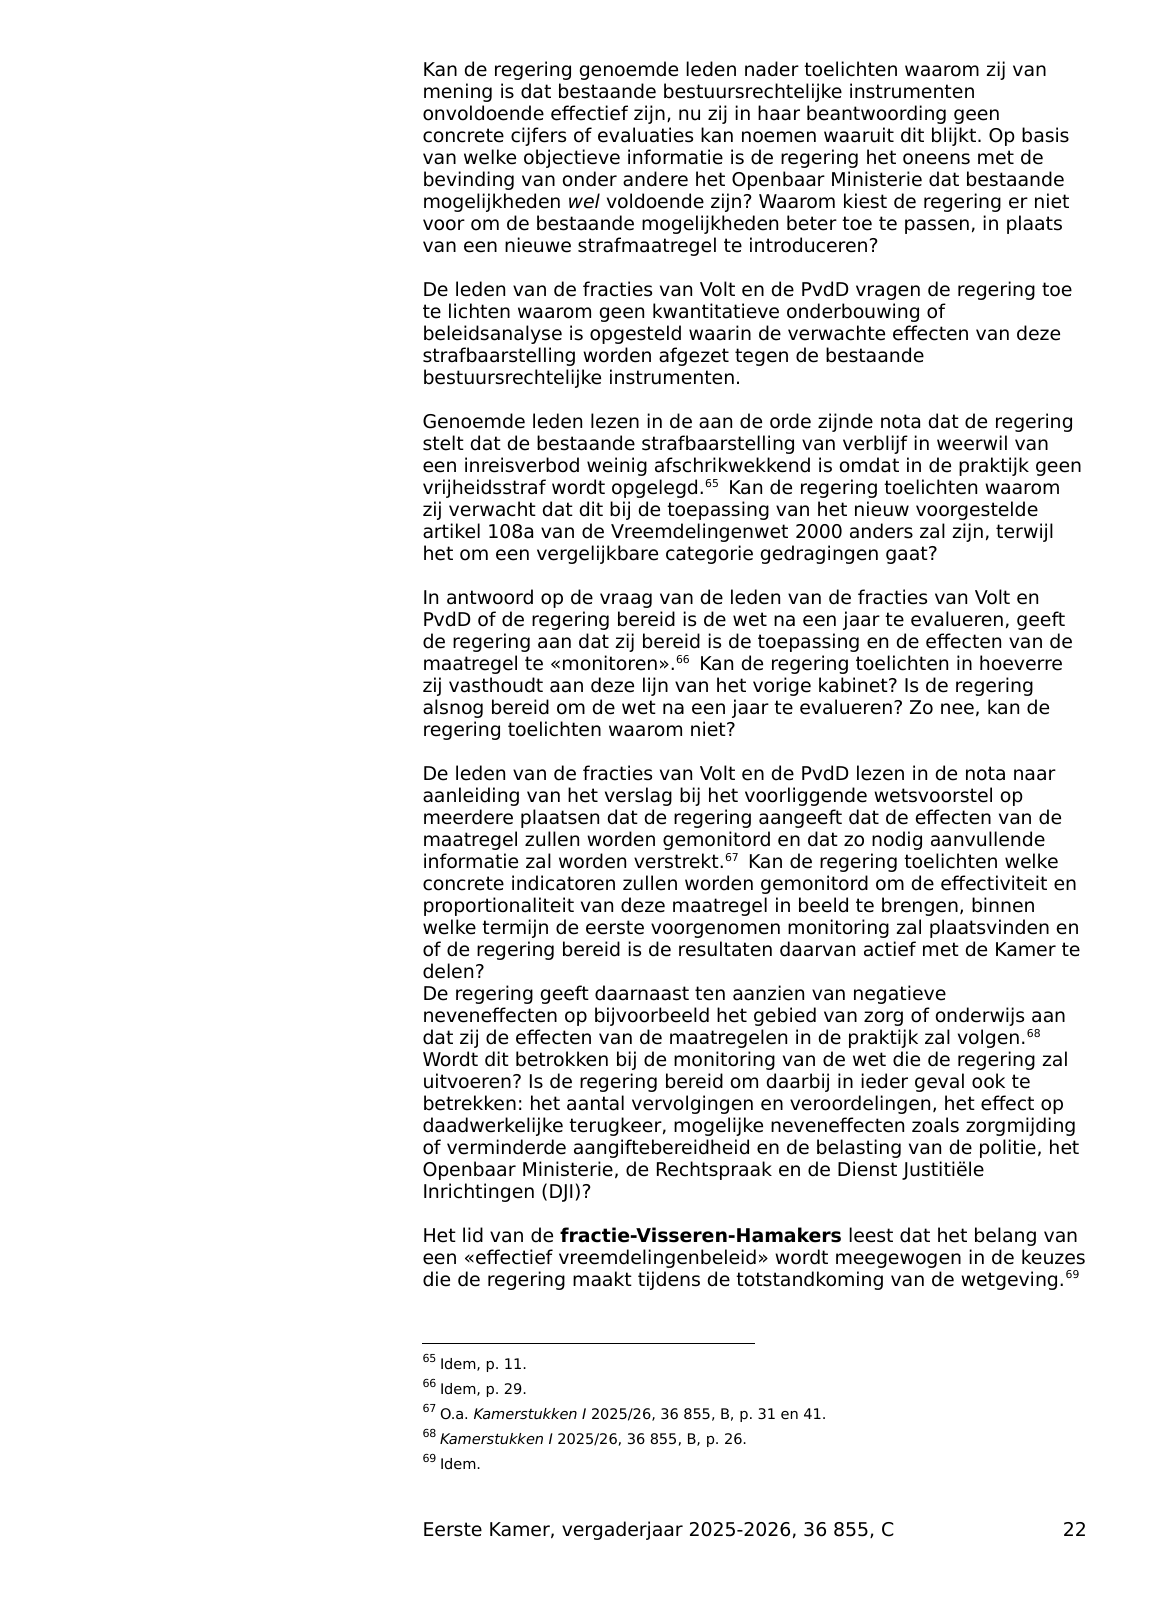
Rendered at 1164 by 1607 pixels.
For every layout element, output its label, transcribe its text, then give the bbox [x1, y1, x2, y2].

text Kamerstukken I 2025/26, 36 855, B, p. 26. [422, 1427, 1087, 1449]
text De leden van de fracties van Volt en de PvdD vragen de regering toe te lichten waarom geen kwantitatieve onderbouwing of beleidsanalyse is opgesteld waarin de verwachte effecten van deze strafbaarstelling worden afgezet tegen de bestaande bestuursrechtelijke instrumenten. [422, 279, 1087, 389]
text In antwoord op de vraag van de leden van de fracties van Volt en PvdD of de regering bereid is de wet na een jaar te evalueren, geeft de regering aan dat zij bereid is de toepassing en de effecten van de maatregel te «monitoren». Kan de regering toelichten in hoeverre zij vasthoudt aan deze lijn van het vorige kabinet? Is de regering alsnog bereid om de wet na een jaar te evalueren? Zo nee, kan de regering toelichten waarom niet? [422, 587, 1087, 741]
text Idem, p. 29. [422, 1377, 1087, 1399]
text Idem. [422, 1452, 1087, 1474]
text De leden van de fracties van Volt en de PvdD lezen in de nota naar aanleiding van het verslag bij het voorliggende wetsvoorstel op meerdere plaatsen dat de regering aangeeft dat de effecten van de maatregel zullen worden gemonitord en dat zo nodig aanvullende informatie zal worden verstrekt. Kan de regering toelichten welke concrete indicatoren zullen worden gemonitord om de effectiviteit en proportionaliteit van deze maatregel in beeld te brengen, binnen welke termijn de eerste voorgenomen monitoring zal plaatsvinden en of de regering bereid is de resultaten daarvan actief met de Kamer te delen? [422, 763, 1087, 983]
text Het lid van de fractie-Visseren-Hamakers leest dat het belang van een «effectief vreemdelingenbeleid» wordt meegewogen in de keuzes die de regering maakt tijdens de totstandkoming van de wetgeving. [422, 1225, 1087, 1291]
text O.a. Kamerstukken I 2025/26, 36 855, B, p. 31 en 41. [422, 1402, 1087, 1424]
text Kan de regering genoemde leden nader toelichten waarom zij van mening is dat bestaande bestuursrechtelijke instrumenten onvoldoende effectief zijn, nu zij in haar beantwoording geen concrete cijfers of evaluaties kan noemen waaruit dit blijkt. Op basis van welke objectieve informatie is de regering het oneens met de bevinding van onder andere het Openbaar Ministerie dat bestaande mogelijkheden wel voldoende zijn? Waarom kiest de regering er niet voor om de bestaande mogelijkheden beter toe te passen, in plaats van een nieuwe strafmaatregel te introduceren? [422, 59, 1087, 257]
text Genoemde leden lezen in de aan de orde zijnde nota dat de regering stelt dat de bestaande strafbaarstelling van verblijf in weerwil van een inreisverbod weinig afschrikwekkend is omdat in de praktijk geen vrijheidsstraf wordt opgelegd. Kan de regering toelichten waarom zij verwacht dat dit bij de toepassing van het nieuw voorgestelde artikel 108a van de Vreemdelingenwet 2000 anders zal zijn, terwijl het om een vergelijkbare categorie gedragingen gaat? [422, 411, 1087, 565]
text De regering geeft daarnaast ten aanzien van negatieve neveneffecten op bijvoorbeeld het gebied van zorg of onderwijs aan dat zij de effecten van de maatregelen in de praktijk zal volgen. Wordt dit betrokken bij de monitoring van de wet die de regering zal uitvoeren? Is de regering bereid om daarbij in ieder geval ook te betrekken: het aantal vervolgingen en veroordelingen, het effect op daadwerkelijke terugkeer, mogelijke neveneffecten zoals zorgmijding of verminderde aangiftebereidheid en de belasting van de politie, het Openbaar Ministerie, de Rechtspraak en de Dienst Justitiële Inrichtingen (DJI)? [422, 983, 1087, 1203]
text Idem, p. 11. [422, 1352, 1087, 1374]
